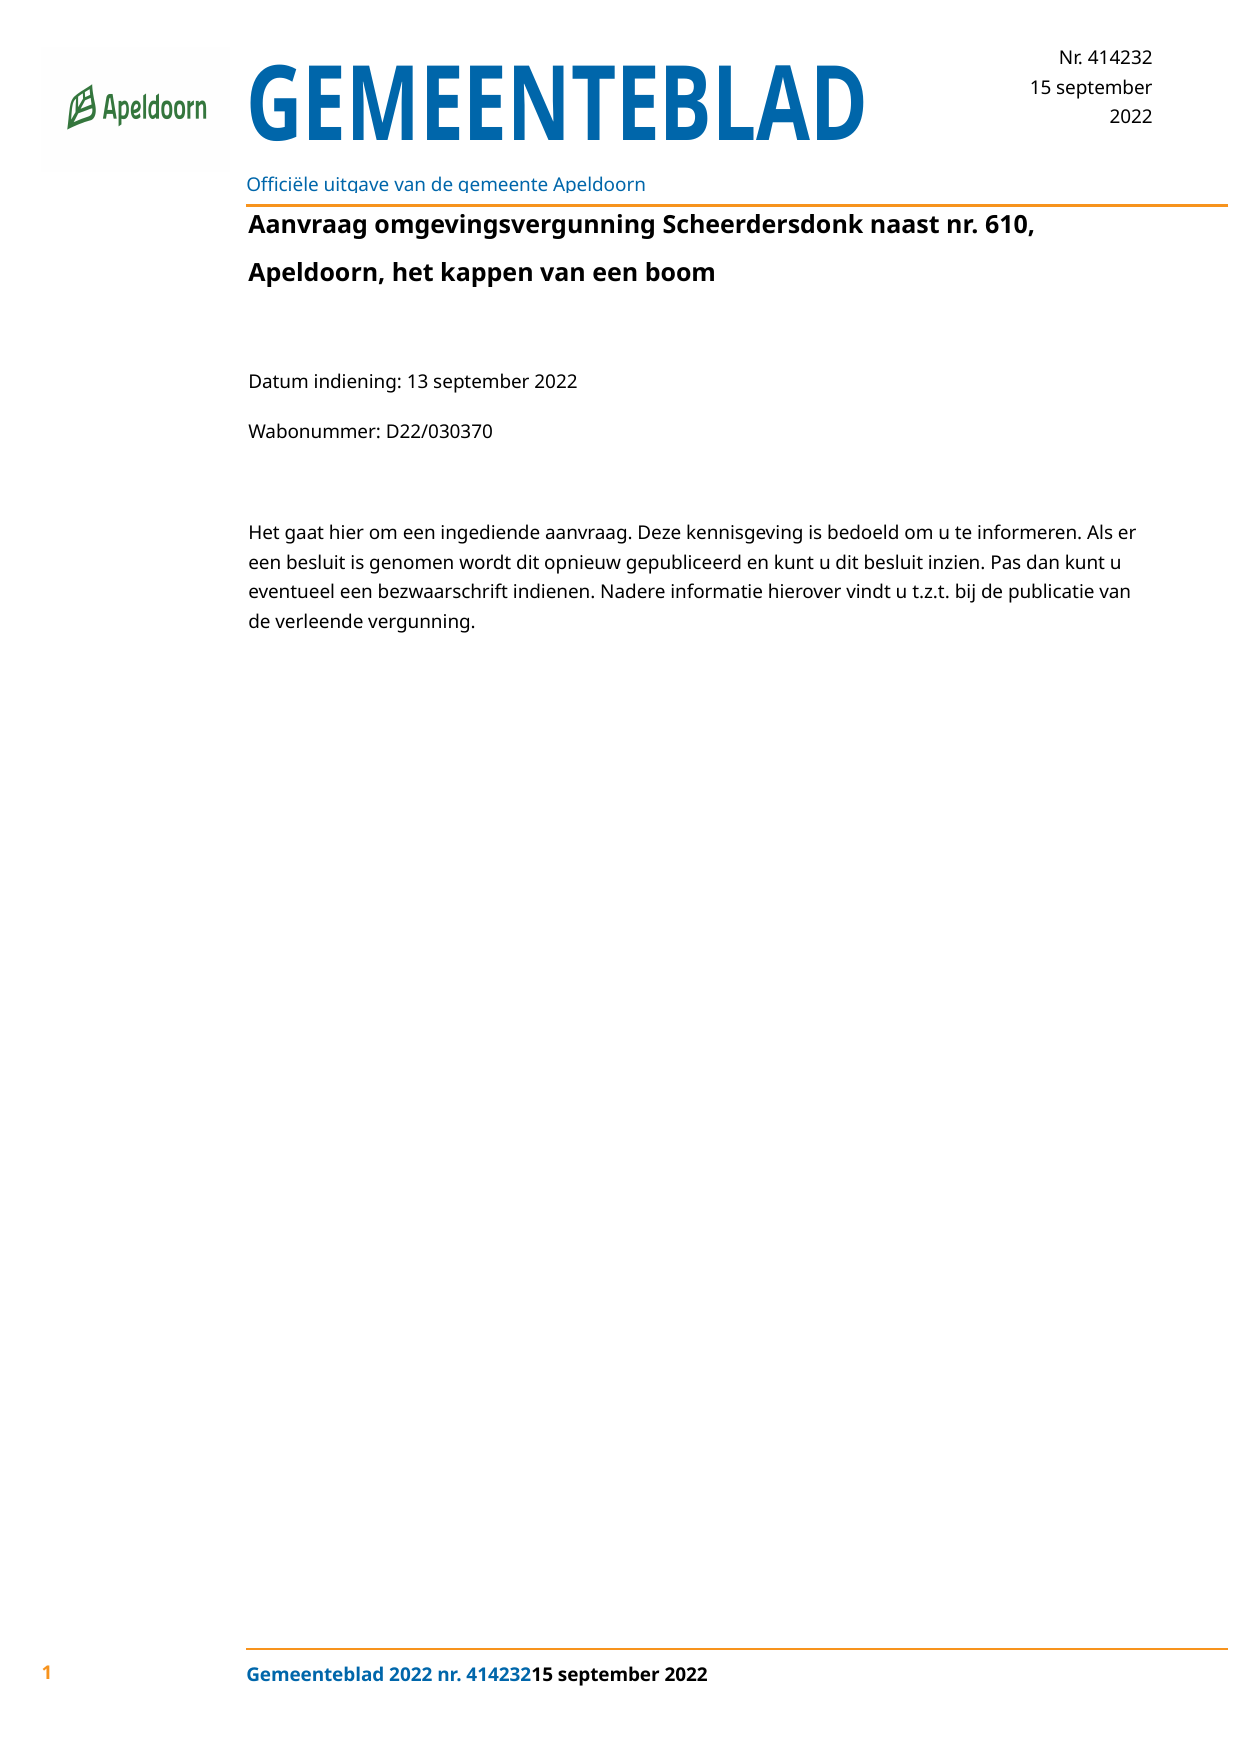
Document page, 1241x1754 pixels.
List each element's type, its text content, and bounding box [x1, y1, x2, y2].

text Aanvraag omgevingsvergunning Scheerdersdonk naast nr. 610, Apeldoorn, het kappen van een boom [248, 207, 1152, 288]
picture [41, 47, 231, 172]
text Datum indiening: 13 september 2022 [248, 368, 1152, 394]
text Het gaat hier om een ingediende aanvraag. Deze kennisgeving is bedoeld om u te informeren. Als er een besluit is genomen wordt dit opnieuw gepubliceerd en kunt u dit besluit inzien. Pas dan kunt u eventueel een bezwaarschrift indienen. Nadere informatie hierover vindt u t.z.t. bij de publicatie van de verleende vergunning. [248, 519, 1152, 634]
text Wabonummer: D22/030370 [248, 419, 1152, 444]
